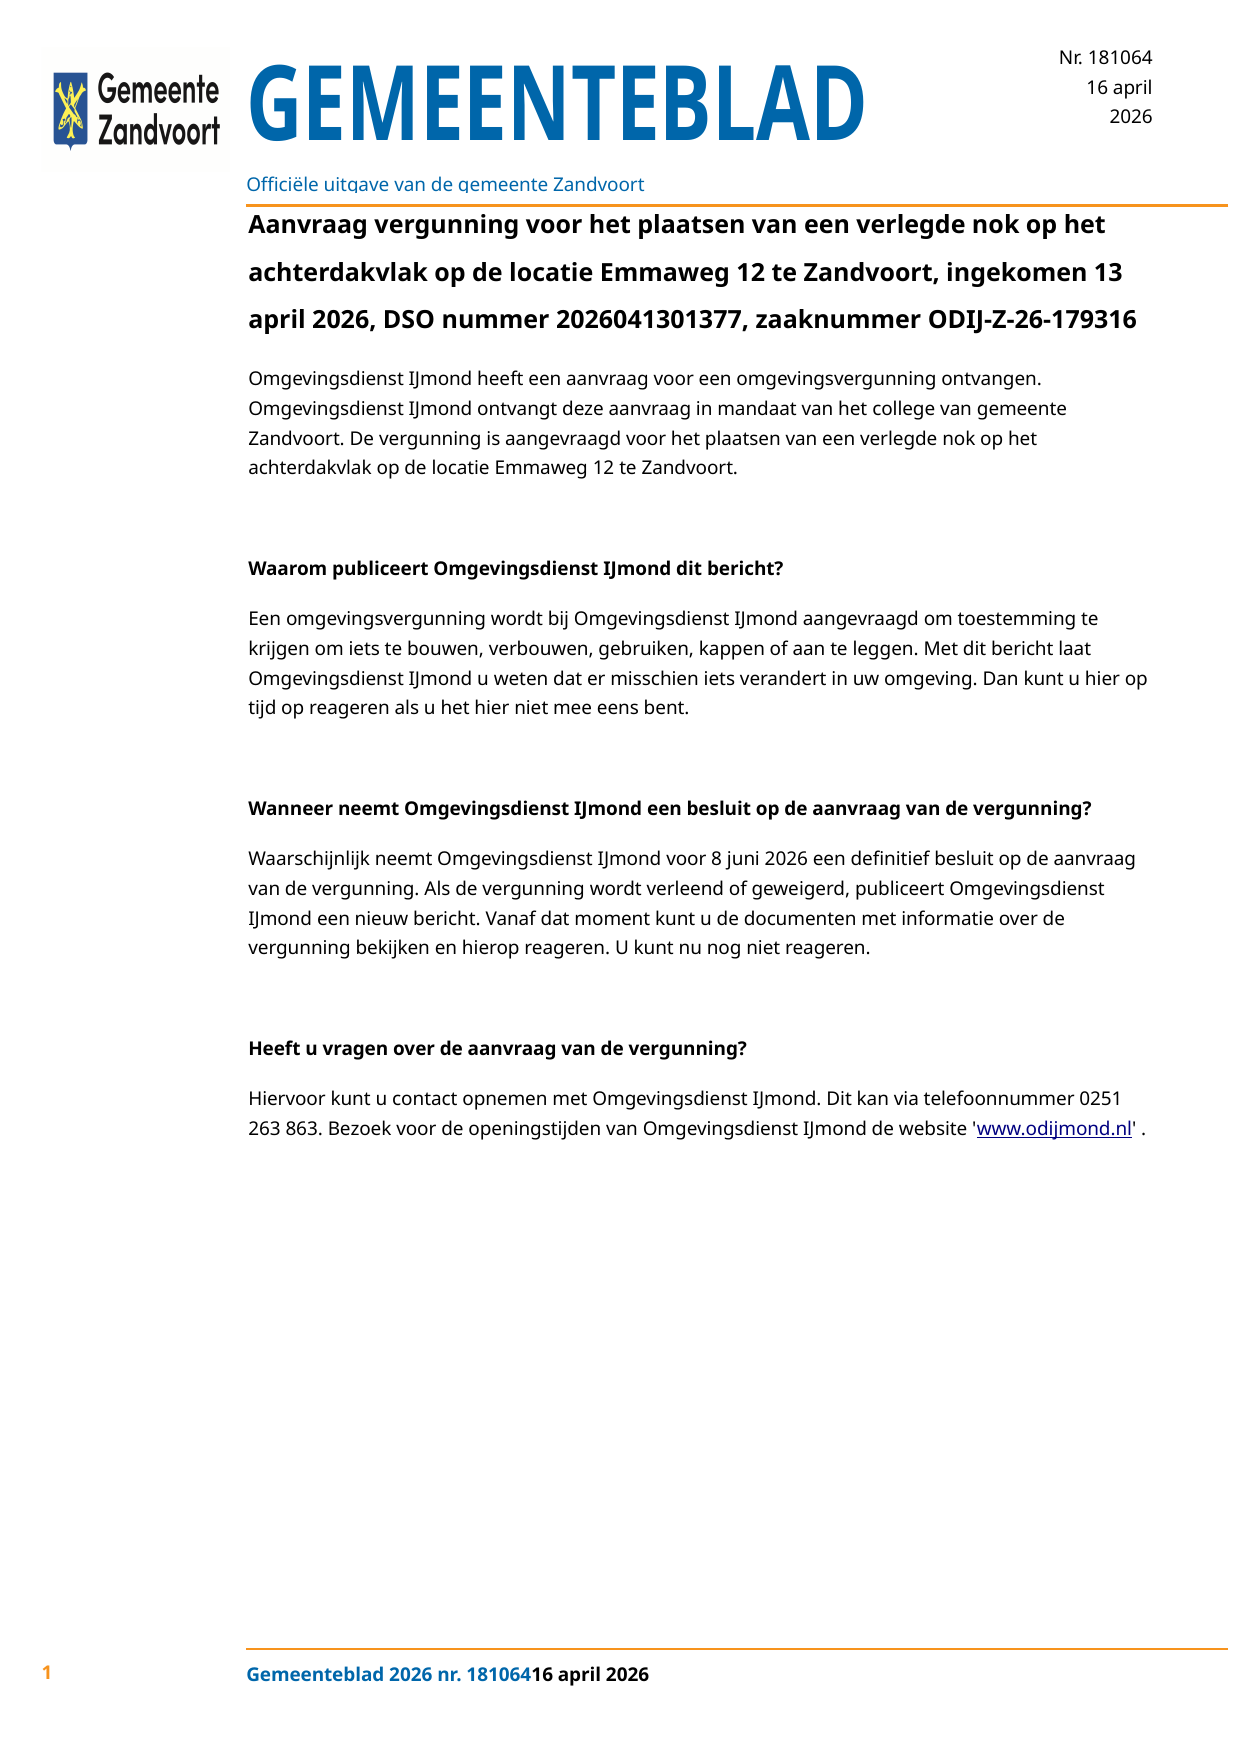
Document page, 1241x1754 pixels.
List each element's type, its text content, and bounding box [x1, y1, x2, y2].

picture [41, 47, 231, 172]
text Aanvraag vergunning voor het plaatsen van een verlegde nok op het achterdakvlak op de locatie Emmaweg 12 te Zandvoort, ingekomen 13 april 2026, DSO nummer 2026041301377, zaaknummer ODIJ-Z-26-179316 [248, 207, 1152, 336]
text Waarschijnlijk neemt Omgevingsdienst IJmond voor 8 juni 2026 een definitief besluit op de aanvraag van de vergunning. Als de vergunning wordt verleend of geweigerd, publiceert Omgevingsdienst IJmond een nieuw bericht. Vanaf dat moment kunt u de documenten met informatie over de vergunning bekijken en hierop reageren. U kunt nu nog niet reageren. [248, 846, 1152, 960]
text Heeft u vragen over de aanvraag van de vergunning? [248, 1035, 1152, 1061]
text Waarom publiceert Omgevingsdienst IJmond dit bericht? [248, 555, 1152, 581]
text Hiervoor kunt u contact opnemen met Omgevingsdienst IJmond. Dit kan via telefoonnummer 0251 263 863. Bezoek voor de openingstijden van Omgevingsdienst IJmond de website 'www.odijmond.nl' . [248, 1086, 1152, 1141]
text Een omgevingsvergunning wordt bij Omgevingsdienst IJmond aangevraagd om toestemming te krijgen om iets te bouwen, verbouwen, gebruiken, kappen of aan te leggen. Met dit bericht laat Omgevingsdienst IJmond u weten dat er misschien iets verandert in uw omgeving. Dan kunt u hier op tijd op reageren als u het hier niet mee eens bent. [248, 606, 1152, 720]
text Wanneer neemt Omgevingsdienst IJmond een besluit op de aanvraag van de vergunning? [248, 795, 1152, 821]
text Omgevingsdienst IJmond heeft een aanvraag voor een omgevingsvergunning ontvangen. Omgevingsdienst IJmond ontvangt deze aanvraag in mandaat van het college van gemeente Zandvoort. De vergunning is aangevraagd voor het plaatsen van een verlegde nok op het achterdakvlak op de locatie Emmaweg 12 te Zandvoort. [248, 366, 1152, 480]
